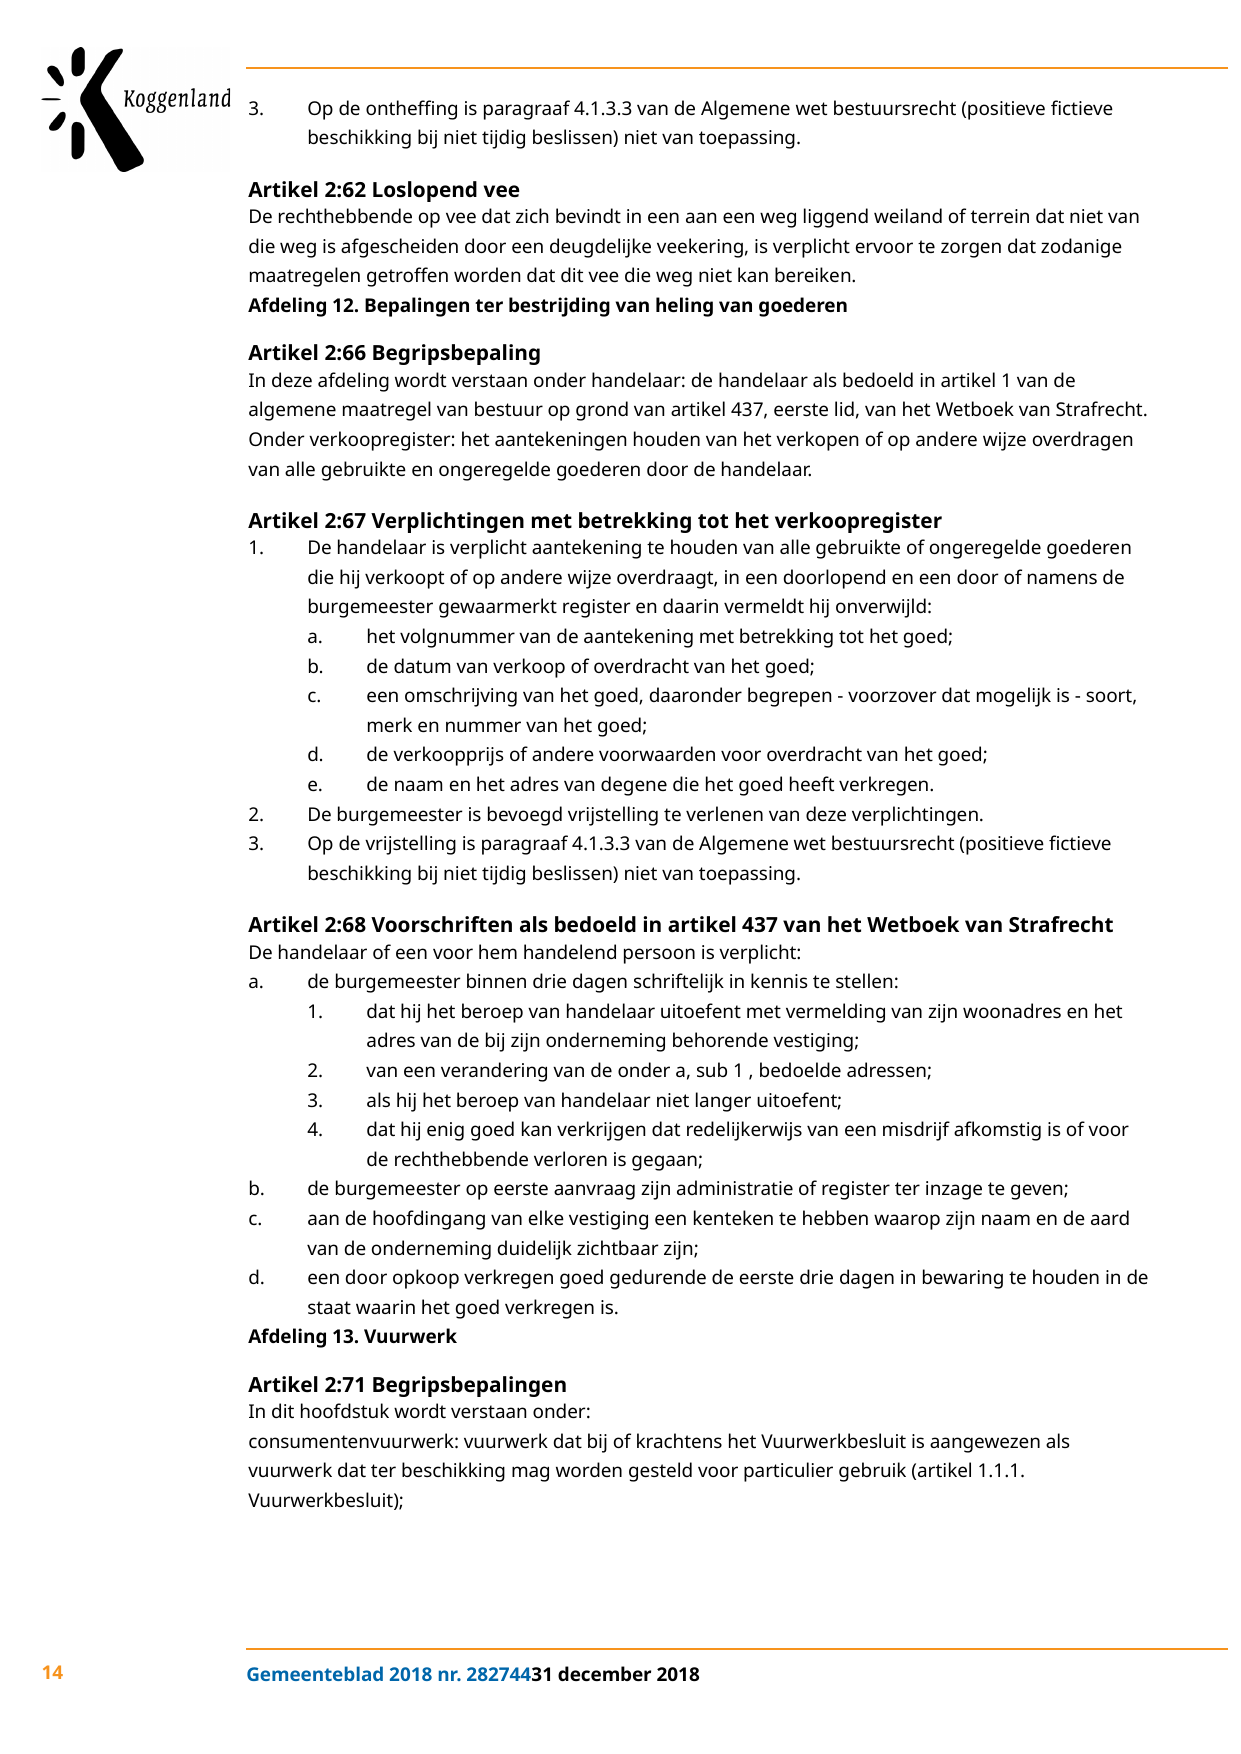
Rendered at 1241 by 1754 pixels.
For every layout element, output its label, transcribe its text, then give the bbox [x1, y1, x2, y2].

text De handelaar of een voor hem handelend persoon is verplicht: [248, 939, 1152, 964]
list van een verandering van de onder a, sub 1 , bedoelde adressen; [307, 1057, 1152, 1083]
text Artikel 2:62 Loslopend vee [248, 175, 1152, 203]
text In deze afdeling wordt verstaan onder handelaar: de handelaar als bedoeld in artikel 1 van de algemene maatregel van bestuur op grond van artikel 437, eerste lid, van het Wetboek van Strafrecht. Onder verkoopregister: het aantekeningen houden van het verkopen of op andere wijze overdragen van alle gebruikte en ongeregelde goederen door de handelaar. [248, 367, 1152, 481]
list De burgemeester is bevoegd vrijstelling te verlenen van deze verplichtingen. [248, 801, 1152, 827]
list dat hij enig goed kan verkrijgen dat redelijkerwijs van een misdrijf afkomstig is of voor de rechthebbende verloren is gegaan; [307, 1116, 1152, 1172]
text Artikel 2:71 Begripsbepalingen [248, 1370, 1152, 1398]
list de datum van verkoop of overdracht van het goed; [307, 653, 1152, 679]
text De rechthebbende op vee dat zich bevindt in een aan een weg liggend weiland of terrein dat niet van die weg is afgescheiden door een deugdelijke veekering, is verplicht ervoor te zorgen dat zodanige maatregelen getroffen worden dat dit vee die weg niet kan bereiken. [248, 203, 1152, 288]
text Afdeling 12. Bepalingen ter bestrijding van heling van goederen [248, 292, 1152, 318]
text Artikel 2:66 Begripsbepaling [248, 338, 1152, 367]
list de verkoopprijs of andere voorwaarden voor overdracht van het goed; [307, 742, 1152, 767]
list een omschrijving van het goed, daaronder begrepen - voorzover dat mogelijk is - soort, merk en nummer van het goed; [307, 682, 1152, 738]
list Op de ontheffing is paragraaf 4.1.3.3 van de Algemene wet bestuursrecht (positieve fictieve beschikking bij niet tijdig beslissen) niet van toepassing. [248, 95, 1152, 150]
text consumentenvuurwerk: vuurwerk dat bij of krachtens het Vuurwerkbesluit is aangewezen als vuurwerk dat ter beschikking mag worden gesteld voor particulier gebruik (artikel 1.1.1. Vuurwerkbesluit); [248, 1428, 1152, 1513]
list de burgemeester op eerste aanvraag zijn administratie of register ter inzage te geven; [248, 1176, 1152, 1201]
list als hij het beroep van handelaar niet langer uitoefent; [307, 1087, 1152, 1112]
list de burgemeester binnen drie dagen schriftelijk in kennis te stellen: [248, 968, 1152, 994]
text Artikel 2:68 Voorschriften als bedoeld in artikel 437 van het Wetboek van Strafrecht [248, 910, 1152, 939]
text In dit hoofdstuk wordt verstaan onder: [248, 1398, 1152, 1424]
text Artikel 2:67 Verplichtingen met betrekking tot het verkoopregister [248, 506, 1152, 534]
list een door opkoop verkregen goed gedurende de eerste drie dagen in bewaring te houden in de staat waarin het goed verkregen is. [248, 1264, 1152, 1319]
list dat hij het beroep van handelaar uitoefent met vermelding van zijn woonadres en het adres van de bij zijn onderneming behorende vestiging; [307, 998, 1152, 1053]
list De handelaar is verplicht aantekening te houden van alle gebruikte of ongeregelde goederen die hij verkoopt of op andere wijze overdraagt, in een doorlopend en een door of namens de burgemeester gewaarmerkt register en daarin vermeldt hij onverwijld: [248, 534, 1152, 619]
list aan de hoofdingang van elke vestiging een kenteken te hebben waarop zijn naam en de aard van de onderneming duidelijk zichtbaar zijn; [248, 1205, 1152, 1260]
list de naam en het adres van degene die het goed heeft verkregen. [307, 771, 1152, 797]
list het volgnummer van de aantekening met betrekking tot het goed; [307, 623, 1152, 649]
picture [41, 47, 231, 172]
list Op de vrijstelling is paragraaf 4.1.3.3 van de Algemene wet bestuursrecht (positieve fictieve beschikking bij niet tijdig beslissen) niet van toepassing. [248, 830, 1152, 886]
text Afdeling 13. Vuurwerk [248, 1323, 1152, 1349]
